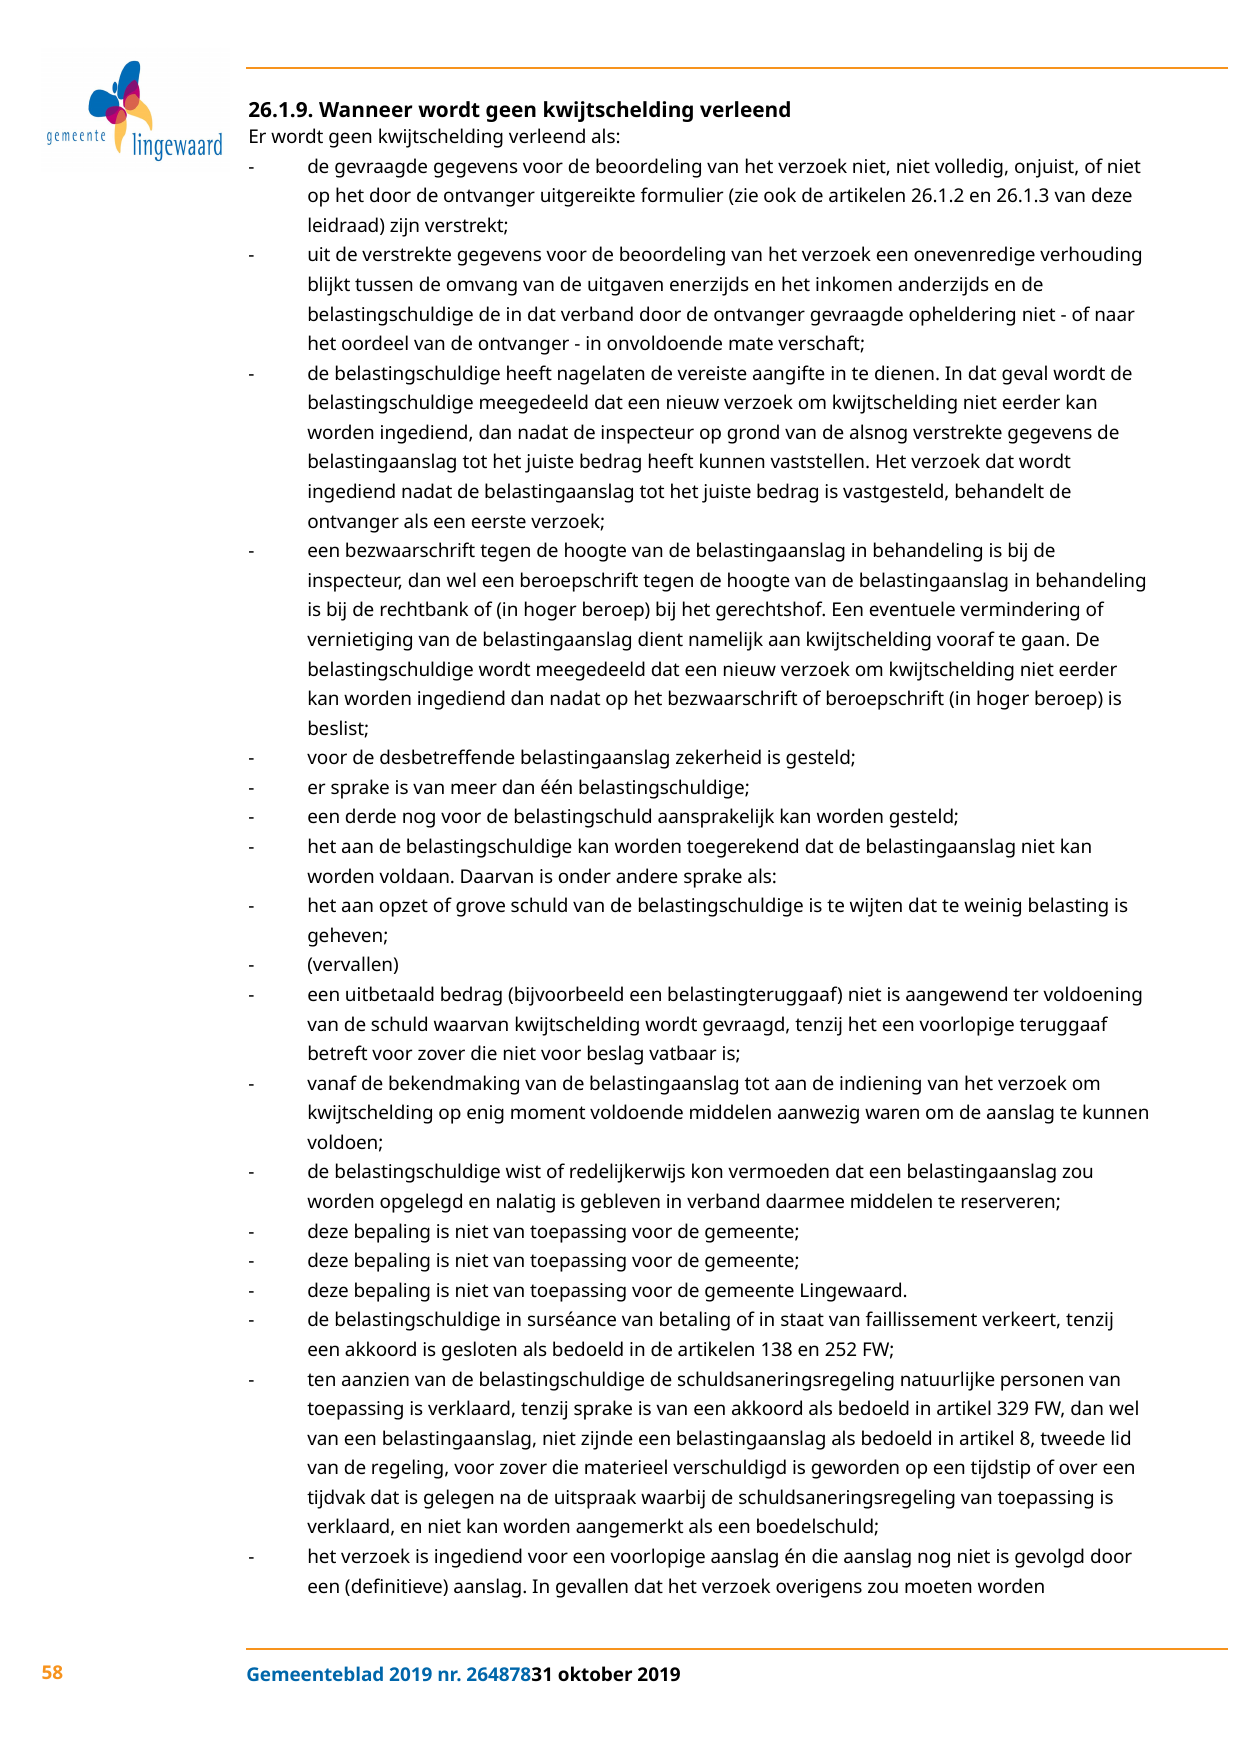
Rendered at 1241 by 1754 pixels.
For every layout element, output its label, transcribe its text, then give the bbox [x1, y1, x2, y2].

list deze bepaling is niet van toepassing voor de gemeente Lingewaard. [248, 1277, 1152, 1303]
list een bezwaarschrift tegen de hoogte van de belastingaanslag in behandeling is bij de inspecteur, dan wel een beroepschrift tegen de hoogte van de belastingaanslag in behandeling is bij de rechtbank of (in hoger beroep) bij het gerechtshof. Een eventuele vermindering of vernietiging van de belastingaanslag dient namelijk aan kwijtschelding vooraf te gaan. De belastingschuldige wordt meegedeeld dat een nieuw verzoek om kwijtschelding niet eerder kan worden ingediend dan nadat op het bezwaarschrift of beroepschrift (in hoger beroep) is beslist; [248, 537, 1152, 741]
list deze bepaling is niet van toepassing voor de gemeente; [248, 1247, 1152, 1273]
text Er wordt geen kwijtschelding verleend als: [248, 123, 1152, 149]
list het verzoek is ingediend voor een voorlopige aanslag én die aanslag nog niet is gevolgd door een (definitieve) aanslag. In gevallen dat het verzoek overigens zou moeten worden [248, 1543, 1152, 1598]
list er sprake is van meer dan één belastingschuldige; [248, 774, 1152, 800]
list deze bepaling is niet van toepassing voor de gemeente; [248, 1218, 1152, 1243]
list voor de desbetreffende belastingaanslag zekerheid is gesteld; [248, 744, 1152, 770]
list een uitbetaald bedrag (bijvoorbeeld een belastingteruggaaf) niet is aangewend ter voldoening van de schuld waarvan kwijtschelding wordt gevraagd, tenzij het een voorlopige teruggaaf betreft voor zover die niet voor beslag vatbaar is; [248, 981, 1152, 1066]
list uit de verstrekte gegevens voor de beoordeling van het verzoek een onevenredige verhouding blijkt tussen de omvang van de uitgaven enerzijds en het inkomen anderzijds en de belastingschuldige de in dat verband door de ontvanger gevraagde opheldering niet - of naar het oordeel van de ontvanger - in onvoldoende mate verschaft; [248, 242, 1152, 356]
list de gevraagde gegevens voor de beoordeling van het verzoek niet, niet volledig, onjuist, of niet op het door de ontvanger uitgereikte formulier (zie ook de artikelen 26.1.2 en 26.1.3 van deze leidraad) zijn verstrekt; [248, 153, 1152, 238]
list de belastingschuldige wist of redelijkerwijs kon vermoeden dat een belastingaanslag zou worden opgelegd en nalatig is gebleven in verband daarmee middelen te reserveren; [248, 1159, 1152, 1214]
list ten aanzien van de belastingschuldige de schuldsaneringsregeling natuurlijke personen van toepassing is verklaard, tenzij sprake is van een akkoord als bedoeld in artikel 329 FW, dan wel van een belastingaanslag, niet zijnde een belastingaanslag als bedoeld in artikel 8, tweede lid van de regeling, voor zover die materieel verschuldigd is geworden op een tijdstip of over een tijdvak dat is gelegen na de uitspraak waarbij de schuldsaneringsregeling van toepassing is verklaard, en niet kan worden aangemerkt als een boedelschuld; [248, 1366, 1152, 1539]
list vanaf de bekendmaking van de belastingaanslag tot aan de indiening van het verzoek om kwijtschelding op enig moment voldoende middelen aanwezig waren om de aanslag te kunnen voldoen; [248, 1070, 1152, 1155]
list het aan de belastingschuldige kan worden toegerekend dat de belastingaanslag niet kan worden voldaan. Daarvan is onder andere sprake als: [248, 833, 1152, 888]
text 26.1.9. Wanneer wordt geen kwijtschelding verleend [248, 95, 1152, 123]
list de belastingschuldige in surséance van betaling of in staat van faillissement verkeert, tenzij een akkoord is gesloten als bedoeld in de artikelen 138 en 252 FW; [248, 1307, 1152, 1362]
list het aan opzet of grove schuld van de belastingschuldige is te wijten dat te weinig belasting is geheven; [248, 892, 1152, 948]
list de belastingschuldige heeft nagelaten de vereiste aangifte in te dienen. In dat geval wordt de belastingschuldige meegedeeld dat een nieuw verzoek om kwijtschelding niet eerder kan worden ingediend, dan nadat de inspecteur op grond van de alsnog verstrekte gegevens de belastingaanslag tot het juiste bedrag heeft kunnen vaststellen. Het verzoek dat wordt ingediend nadat de belastingaanslag tot het juiste bedrag is vastgesteld, behandelt de ontvanger als een eerste verzoek; [248, 360, 1152, 533]
list (vervallen) [248, 952, 1152, 977]
list een derde nog voor de belastingschuld aansprakelijk kan worden gesteld; [248, 804, 1152, 829]
picture [41, 47, 231, 172]
